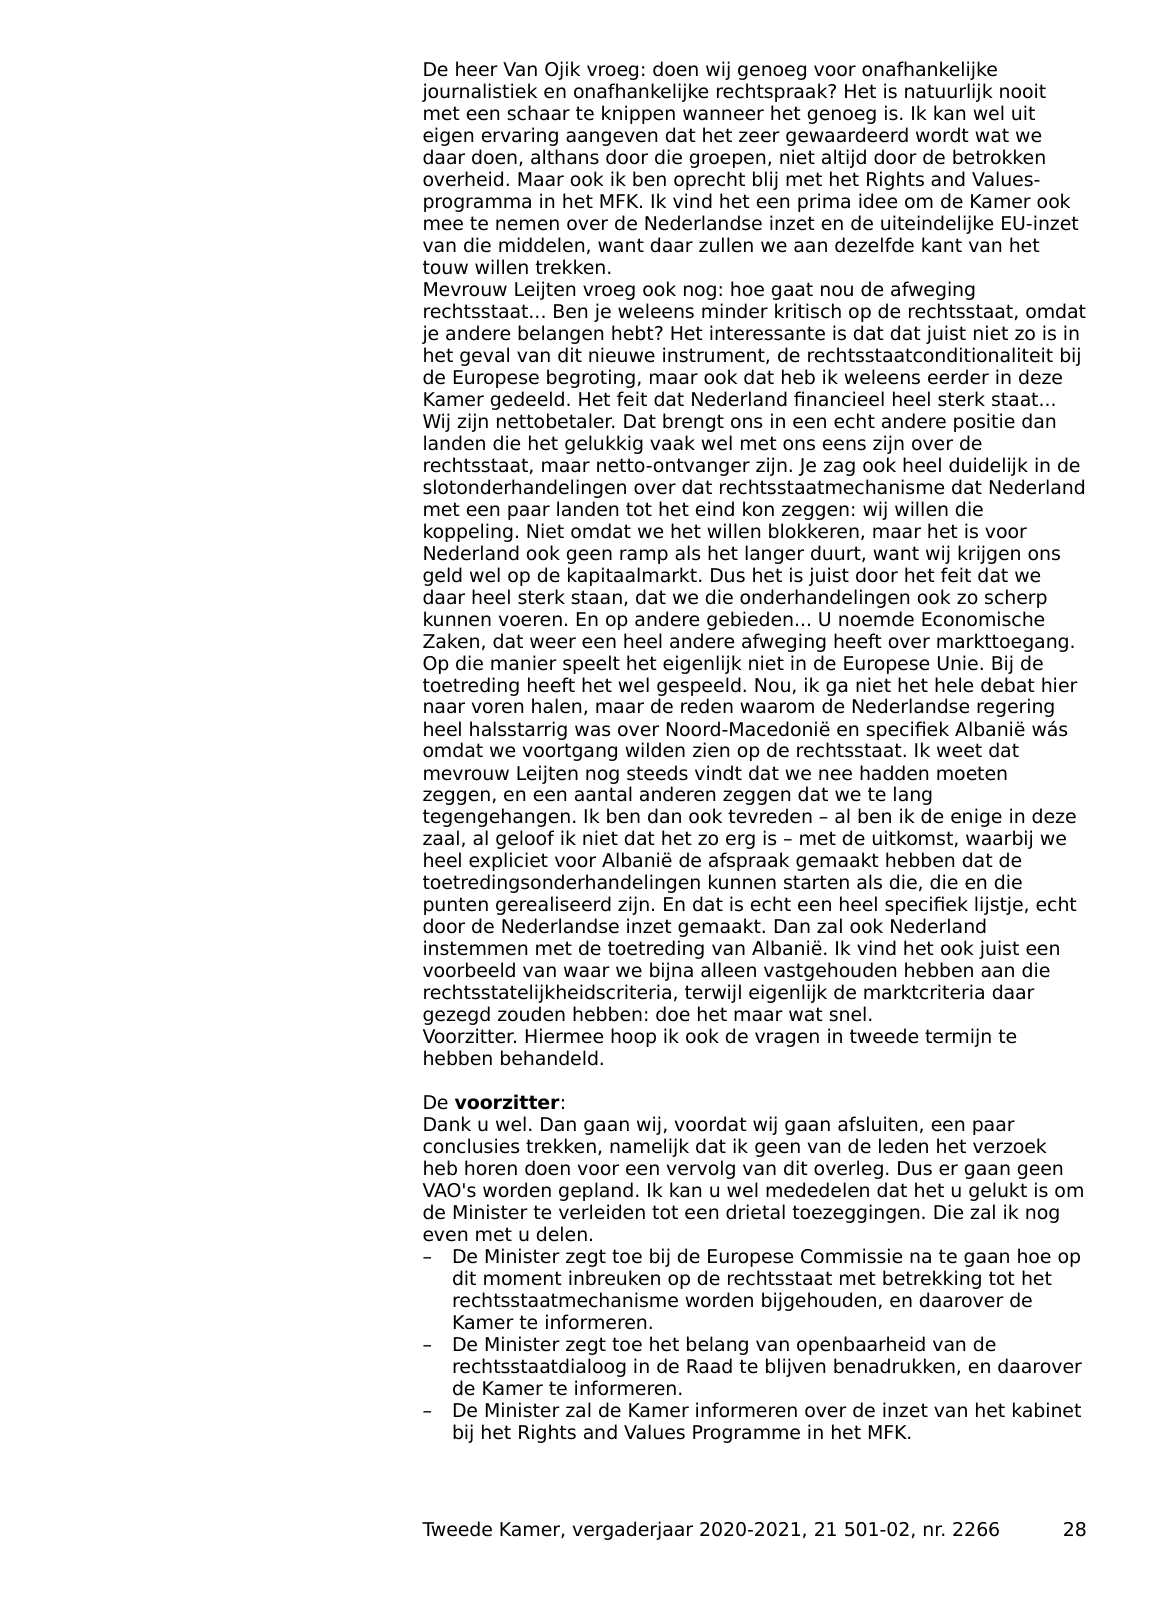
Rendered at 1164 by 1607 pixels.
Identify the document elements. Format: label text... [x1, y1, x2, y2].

text – De Minister zegt toe bij de Europese Commissie na te gaan hoe op dit moment inbreuken op de rechtsstaat met betrekking tot het rechtsstaatmechanisme worden bijgehouden, en daarover de Kamer te informeren. [422, 1246, 1087, 1334]
text Mevrouw Leijten vroeg ook nog: hoe gaat nou de afweging rechtsstaat... Ben je weleens minder kritisch op de rechtsstaat, omdat je andere belangen hebt? Het interessante is dat dat juist niet zo is in het geval van dit nieuwe instrument, de rechtsstaatconditionaliteit bij de Europese begroting, maar ook dat heb ik weleens eerder in deze Kamer gedeeld. Het feit dat Nederland financieel heel sterk staat... Wij zijn nettobetaler. Dat brengt ons in een echt andere positie dan landen die het gelukkig vaak wel met ons eens zijn over de rechtsstaat, maar netto-ontvanger zijn. Je zag ook heel duidelijk in de slotonderhandelingen over dat rechtsstaatmechanisme dat Nederland met een paar landen tot het eind kon zeggen: wij willen die koppeling. Niet omdat we het willen blokkeren, maar het is voor Nederland ook geen ramp als het langer duurt, want wij krijgen ons geld wel op de kapitaalmarkt. Dus het is juist door het feit dat we daar heel sterk staan, dat we die onderhandelingen ook zo scherp kunnen voeren. En op andere gebieden... U noemde Economische Zaken, dat weer een heel andere afweging heeft over markttoegang. Op die manier speelt het eigenlijk niet in de Europese Unie. Bij de toetreding heeft het wel gespeeld. Nou, ik ga niet het hele debat hier naar voren halen, maar de reden waarom de Nederlandse regering heel halsstarrig was over Noord-Macedonië en specifiek Albanië wás omdat we voortgang wilden zien op de rechtsstaat. Ik weet dat mevrouw Leijten nog steeds vindt dat we nee hadden moeten zeggen, en een aantal anderen zeggen dat we te lang tegengehangen. Ik ben dan ook tevreden – al ben ik de enige in deze zaal, al geloof ik niet dat het zo erg is – met de uitkomst, waarbij we heel expliciet voor Albanië de afspraak gemaakt hebben dat de toetredingsonderhandelingen kunnen starten als die, die en die punten gerealiseerd zijn. En dat is echt een heel specifiek lijstje, echt door de Nederlandse inzet gemaakt. Dan zal ook Nederland instemmen met de toetreding van Albanië. Ik vind het ook juist een voorbeeld van waar we bijna alleen vastgehouden hebben aan die rechtsstatelijkheidscriteria, terwijl eigenlijk de marktcriteria daar gezegd zouden hebben: doe het maar wat snel. [422, 279, 1087, 1026]
text Voorzitter. Hiermee hoop ik ook de vragen in tweede termijn te hebben behandeld. [422, 1026, 1087, 1070]
text Dank u wel. Dan gaan wij, voordat wij gaan afsluiten, een paar conclusies trekken, namelijk dat ik geen van de leden het verzoek heb horen doen voor een vervolg van dit overleg. Dus er gaan geen VAO's worden gepland. Ik kan u wel mededelen dat het u gelukt is om de Minister te verleiden tot een drietal toezeggingen. Die zal ik nog even met u delen. [422, 1114, 1087, 1246]
text De voorzitter: [422, 1092, 1087, 1114]
text – De Minister zegt toe het belang van openbaarheid van de rechtsstaatdialoog in de Raad te blijven benadrukken, en daarover de Kamer te informeren. [422, 1334, 1087, 1400]
text De heer Van Ojik vroeg: doen wij genoeg voor onafhankelijke journalistiek en onafhankelijke rechtspraak? Het is natuurlijk nooit met een schaar te knippen wanneer het genoeg is. Ik kan wel uit eigen ervaring aangeven dat het zeer gewaardeerd wordt wat we daar doen, althans door die groepen, niet altijd door de betrokken overheid. Maar ook ik ben oprecht blij met het Rights and Values-programma in het MFK. Ik vind het een prima idee om de Kamer ook mee te nemen over de Nederlandse inzet en de uiteindelijke EU-inzet van die middelen, want daar zullen we aan dezelfde kant van het touw willen trekken. [422, 59, 1087, 279]
text – De Minister zal de Kamer informeren over de inzet van het kabinet bij het Rights and Values Programme in het MFK. [422, 1400, 1087, 1444]
